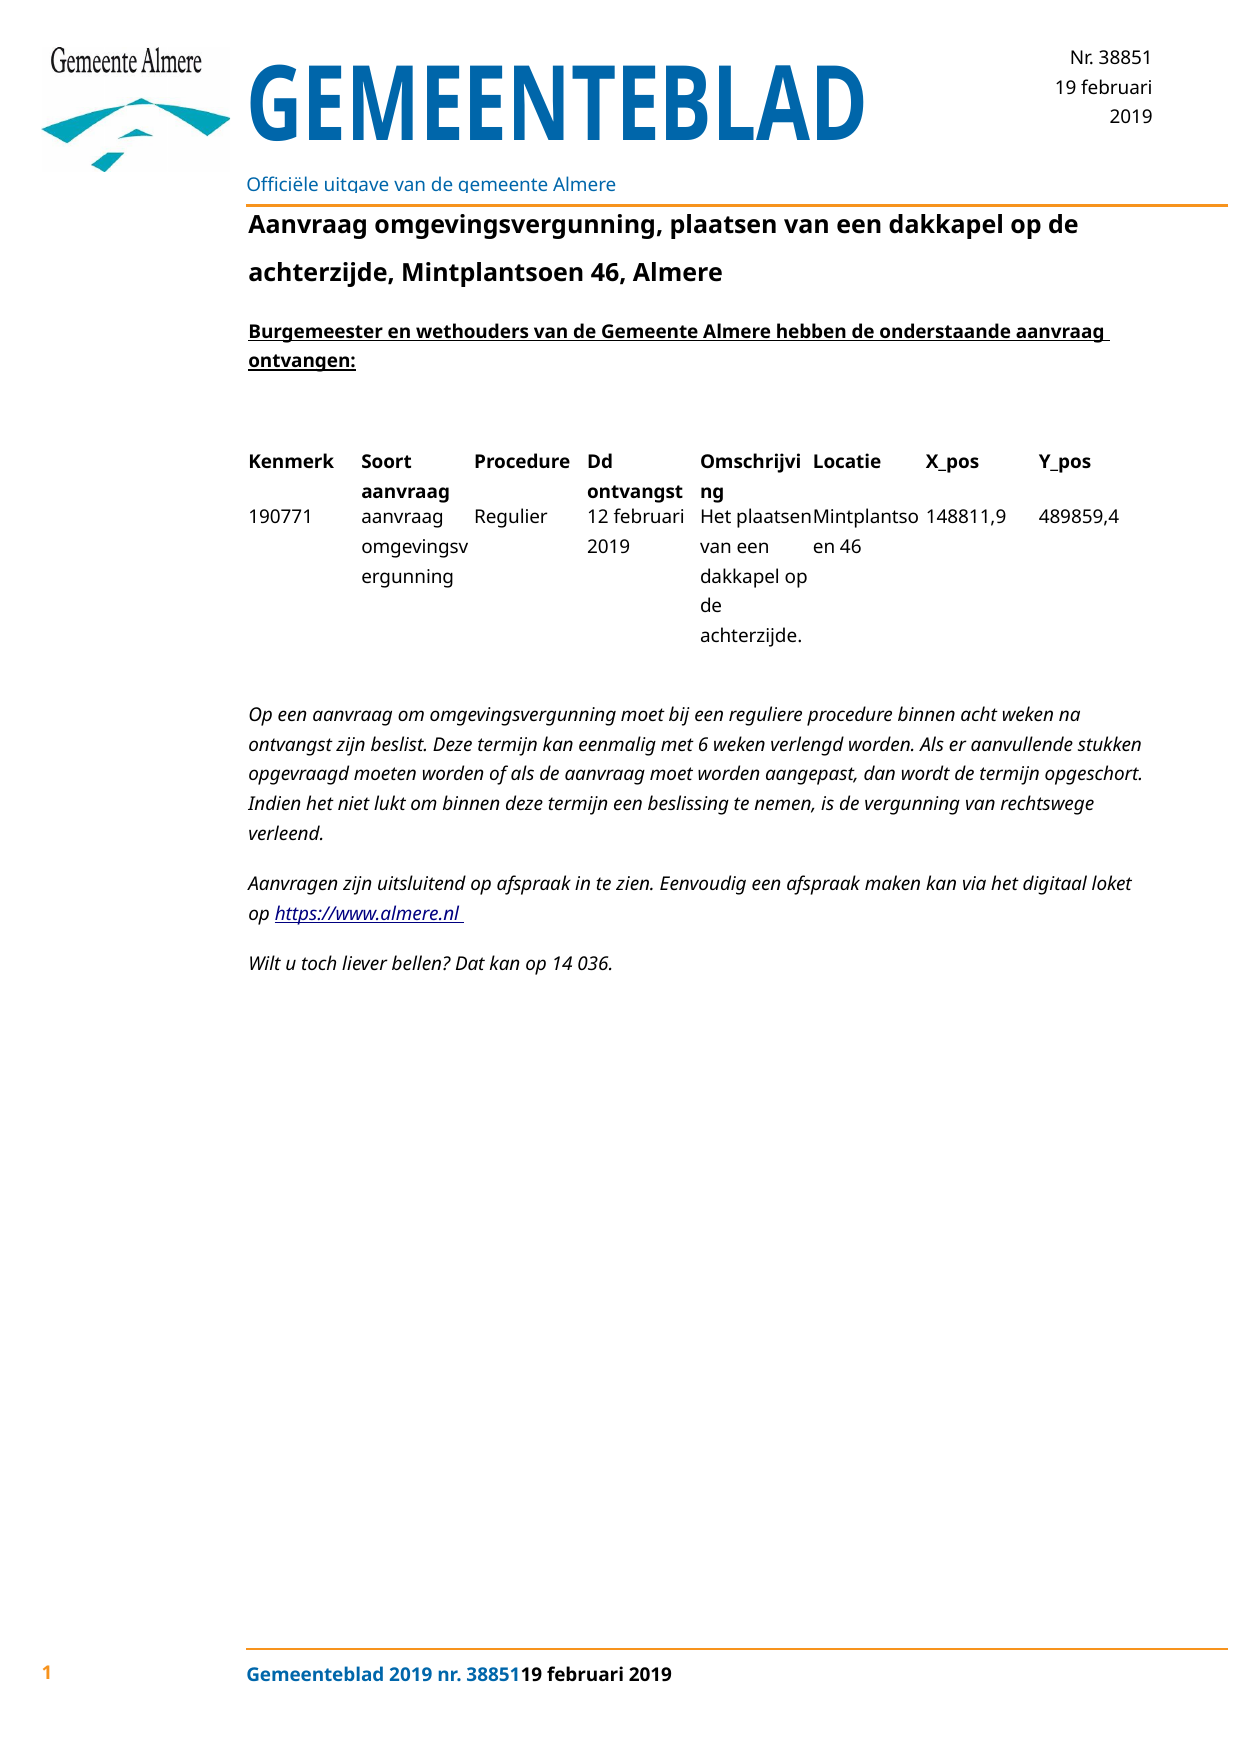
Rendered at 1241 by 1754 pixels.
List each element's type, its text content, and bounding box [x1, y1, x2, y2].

table_header Y_pos [1039, 449, 1152, 504]
table_header X_pos [926, 449, 1038, 504]
table_cell 190771 [248, 504, 361, 648]
table_header Procedure [474, 449, 587, 504]
table_header Soort aanvraag [361, 449, 474, 504]
text Burgemeester en wethouders van de Gemeente Almere hebben de onderstaande aanvraag ontvangen: [248, 318, 1152, 373]
text Aanvragen zijn uitsluitend op afspraak in te zien. Eenvoudig een afspraak maken kan via het digitaal loket op https://www.almere.nl [248, 870, 1152, 926]
table_header Dd ontvangst [587, 449, 700, 504]
table_cell Regulier [474, 504, 587, 648]
table_cell 12 februari 2019 [587, 504, 700, 648]
text Op een aanvraag om omgevingsvergunning moet bij een reguliere procedure binnen acht weken na ontvangst zijn beslist. Deze termijn kan eenmalig met 6 weken verlengd worden. Als er aanvullende stukken opgevraagd moeten worden of als de aanvraag moet worden aangepast, dan wordt de termijn opgeschort. Indien het niet lukt om binnen deze termijn een beslissing te nemen, is de vergunning van rechtswege verleend. [248, 701, 1152, 846]
picture [41, 47, 231, 172]
table_header Omschrijving [700, 449, 813, 504]
table_cell Het plaatsen van een dakkapel op de achterzijde. [700, 504, 813, 648]
table_header Locatie [813, 449, 926, 504]
table_header Kenmerk [248, 449, 361, 504]
text Wilt u toch liever bellen? Dat kan op 14 036. [248, 950, 1152, 976]
table_cell 148811,9 [926, 504, 1038, 648]
table_cell Mintplantsoen 46 [813, 504, 926, 648]
table_cell 489859,4 [1039, 504, 1152, 648]
table_cell aanvraag omgevingsvergunning [361, 504, 474, 648]
text Aanvraag omgevingsvergunning, plaatsen van een dakkapel op de achterzijde, Mintplantsoen 46, Almere [248, 207, 1152, 288]
